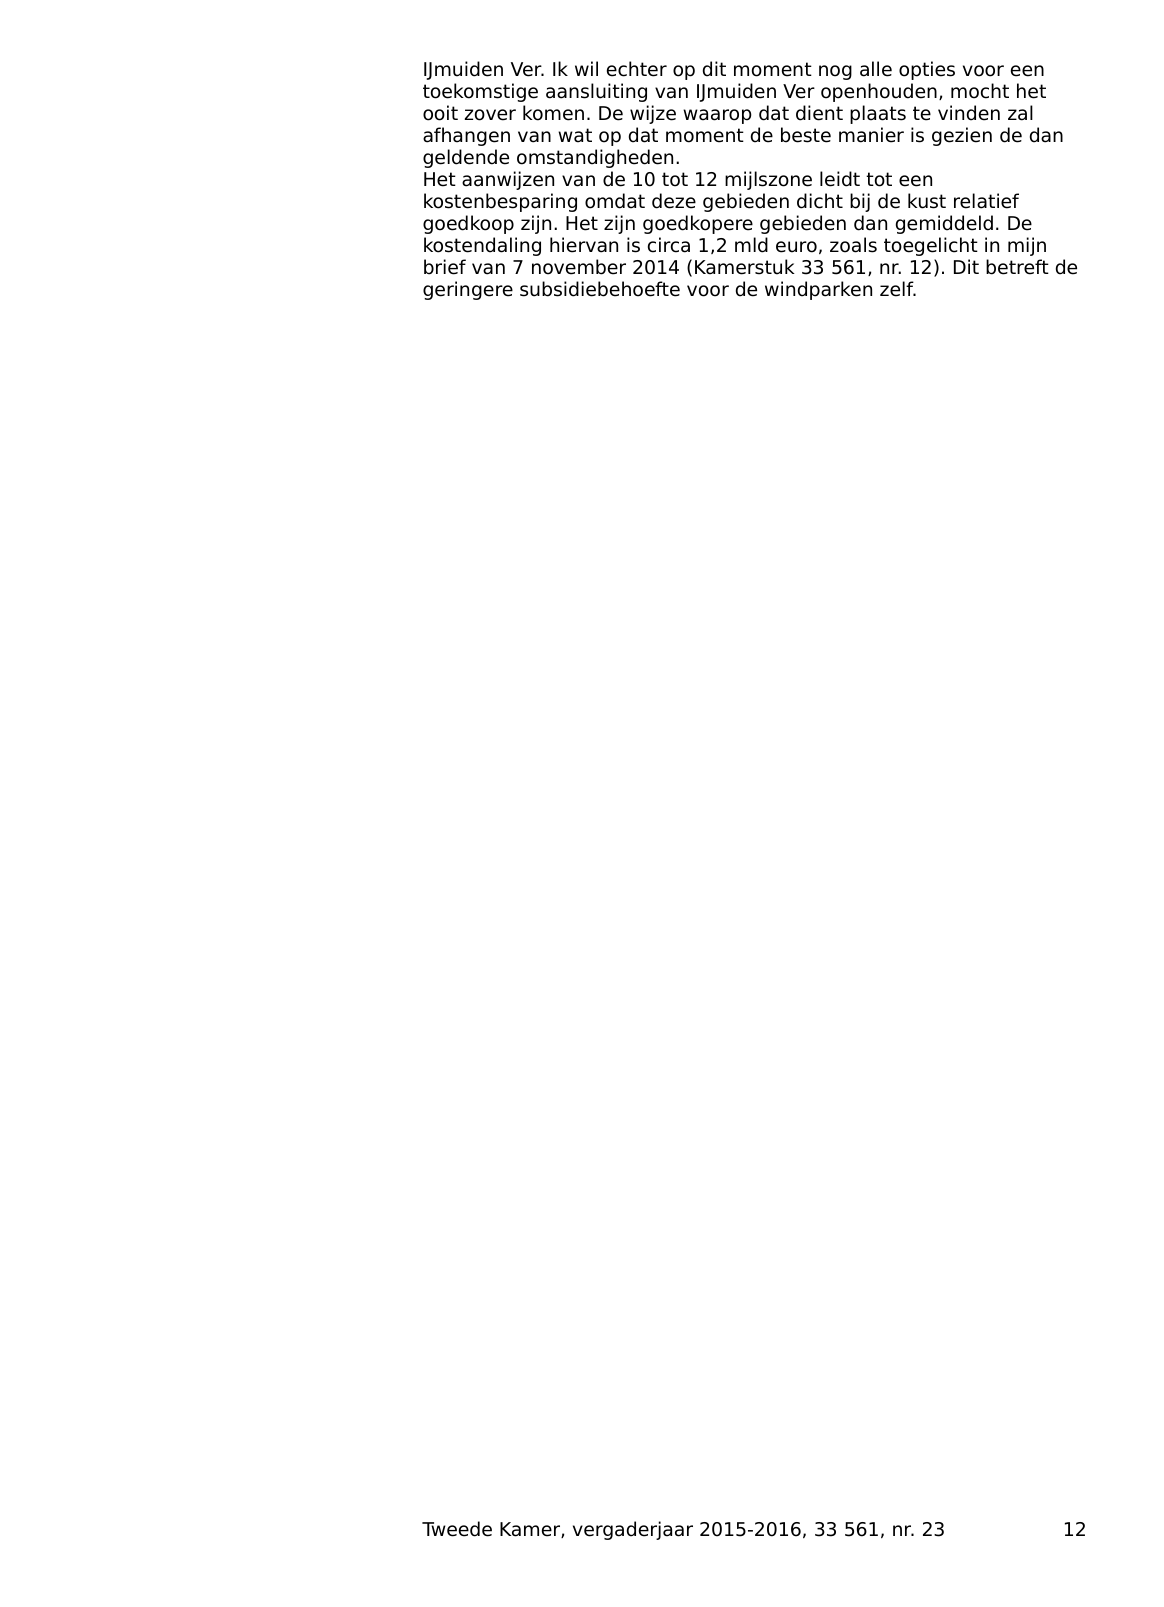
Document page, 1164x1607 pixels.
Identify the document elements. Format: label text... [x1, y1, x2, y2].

text IJmuiden Ver. Ik wil echter op dit moment nog alle opties voor een toekomstige aansluiting van IJmuiden Ver openhouden, mocht het ooit zover komen. De wijze waarop dat dient plaats te vinden zal afhangen van wat op dat moment de beste manier is gezien de dan geldende omstandigheden. [422, 59, 1087, 169]
text Het aanwijzen van de 10 tot 12 mijlszone leidt tot een kostenbesparing omdat deze gebieden dicht bij de kust relatief goedkoop zijn. Het zijn goedkopere gebieden dan gemiddeld. De kostendaling hiervan is circa 1,2 mld euro, zoals toegelicht in mijn brief van 7 november 2014 (Kamerstuk 33 561, nr. 12). Dit betreft de geringere subsidiebehoefte voor de windparken zelf. [422, 169, 1087, 301]
